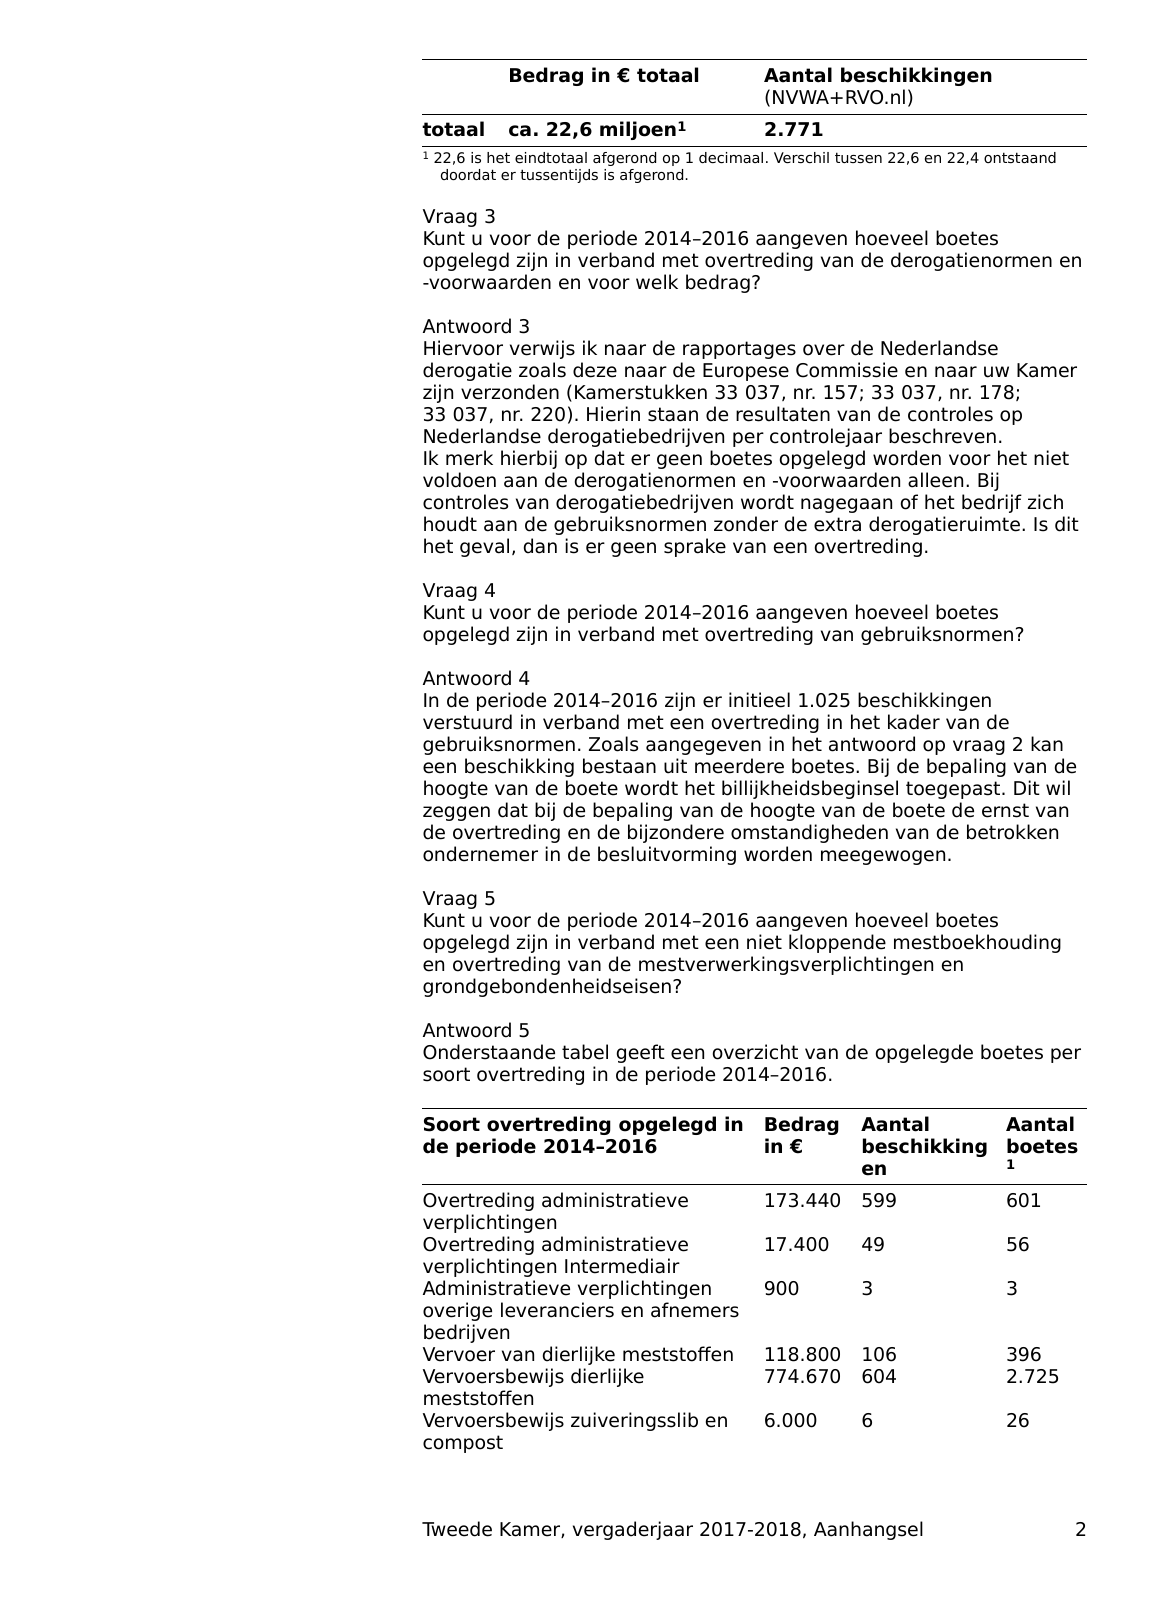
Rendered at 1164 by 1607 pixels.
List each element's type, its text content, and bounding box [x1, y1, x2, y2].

table_header Aantal boetes1 [1000, 1109, 1087, 1184]
table_cell Overtreding administratieve verplichtingen Intermediair [422, 1234, 757, 1278]
table_cell ca. 22,6 miljoen1 [502, 115, 758, 146]
table_cell Administratieve verplichtingen overige leveranciers en afnemers bedrijven [422, 1278, 757, 1344]
table_cell Vervoer van dierlijke meststoffen [422, 1344, 757, 1366]
text Vraag 5 [422, 888, 1087, 910]
text Antwoord 4 [422, 668, 1087, 690]
table_cell 3 [855, 1278, 1000, 1344]
table_header [422, 60, 502, 113]
table_cell 26 [1000, 1410, 1087, 1454]
table_cell 56 [1000, 1234, 1087, 1278]
text Antwoord 5 [422, 1020, 1087, 1042]
text Kunt u voor de periode 2014–2016 aangeven hoeveel boetes opgelegd zijn in verband met een niet kloppende mestboekhouding en overtreding van de mestverwerkingsverplichtingen en grondgebondenheidseisen? [422, 910, 1087, 998]
table_cell 604 [855, 1366, 1000, 1410]
table_cell 17.400 [758, 1234, 855, 1278]
table_cell totaal [422, 115, 502, 146]
table_header Soort overtreding opgelegd in de periode 2014–2016 [422, 1109, 757, 1184]
table_cell 49 [855, 1234, 1000, 1278]
text Antwoord 3 [422, 316, 1087, 338]
table_cell Vervoersbewijs dierlijke meststoffen [422, 1366, 757, 1410]
text Vraag 4 [422, 580, 1087, 602]
text Onderstaande tabel geeft een overzicht van de opgelegde boetes per soort overtreding in de periode 2014–2016. [422, 1042, 1087, 1086]
table_cell 1 22,6 is het eindtotaal afgerond op 1 decimaal. Verschil tussen 22,6 en 22,4 ontstaand doordat er tussentijds is afgerond. [422, 147, 1087, 183]
text Ik merk hierbij op dat er geen boetes opgelegd worden voor het niet voldoen aan de derogatienormen en -voorwaarden alleen. Bij controles van derogatiebedrijven wordt nagegaan of het bedrijf zich houdt aan de gebruiksnormen zonder de extra derogatieruimte. Is dit het geval, dan is er geen sprake van een overtreding. [422, 448, 1087, 558]
table_cell 173.440 [758, 1185, 855, 1234]
table_cell 118.800 [758, 1344, 855, 1366]
table_header Bedrag in € [758, 1109, 855, 1184]
table_cell 900 [758, 1278, 855, 1344]
table_cell 774.670 [758, 1366, 855, 1410]
text Vraag 3 [422, 206, 1087, 228]
text Kunt u voor de periode 2014–2016 aangeven hoeveel boetes opgelegd zijn in verband met overtreding van de derogatienormen en -voorwaarden en voor welk bedrag? [422, 228, 1087, 294]
table_cell 2.725 [1000, 1366, 1087, 1410]
table_cell Vervoersbewijs zuiveringsslib en compost [422, 1410, 757, 1454]
table_cell 3 [1000, 1278, 1087, 1344]
table_cell 599 [855, 1185, 1000, 1234]
table_cell 396 [1000, 1344, 1087, 1366]
table_cell 6.000 [758, 1410, 855, 1454]
table_cell 2.771 [758, 115, 1087, 146]
table_cell Overtreding administratieve verplichtingen [422, 1185, 757, 1234]
text Kunt u voor de periode 2014–2016 aangeven hoeveel boetes opgelegd zijn in verband met overtreding van gebruiksnormen? [422, 602, 1087, 646]
table_cell 6 [855, 1410, 1000, 1454]
table_cell 601 [1000, 1185, 1087, 1234]
table_header Aantal beschikkingen (NVWA+RVO.nl) [758, 60, 1087, 113]
table_header Bedrag in € totaal [502, 60, 758, 113]
text In de periode 2014–2016 zijn er initieel 1.025 beschikkingen verstuurd in verband met een overtreding in het kader van de gebruiksnormen. Zoals aangegeven in het antwoord op vraag 2 kan een beschikking bestaan uit meerdere boetes. Bij de bepaling van de hoogte van de boete wordt het billijkheidsbeginsel toegepast. Dit wil zeggen dat bij de bepaling van de hoogte van de boete de ernst van de overtreding en de bijzondere omstandigheden van de betrokken ondernemer in de besluitvorming worden meegewogen. [422, 690, 1087, 866]
table_cell 106 [855, 1344, 1000, 1366]
table_header Aantal beschikkingen [855, 1109, 1000, 1184]
text Hiervoor verwijs ik naar de rapportages over de Nederlandse derogatie zoals deze naar de Europese Commissie en naar uw Kamer zijn verzonden (Kamerstukken 33 037, nr. 157; 33 037, nr. 178; 33 037, nr. 220). Hierin staan de resultaten van de controles op Nederlandse derogatiebedrijven per controlejaar beschreven. [422, 338, 1087, 448]
